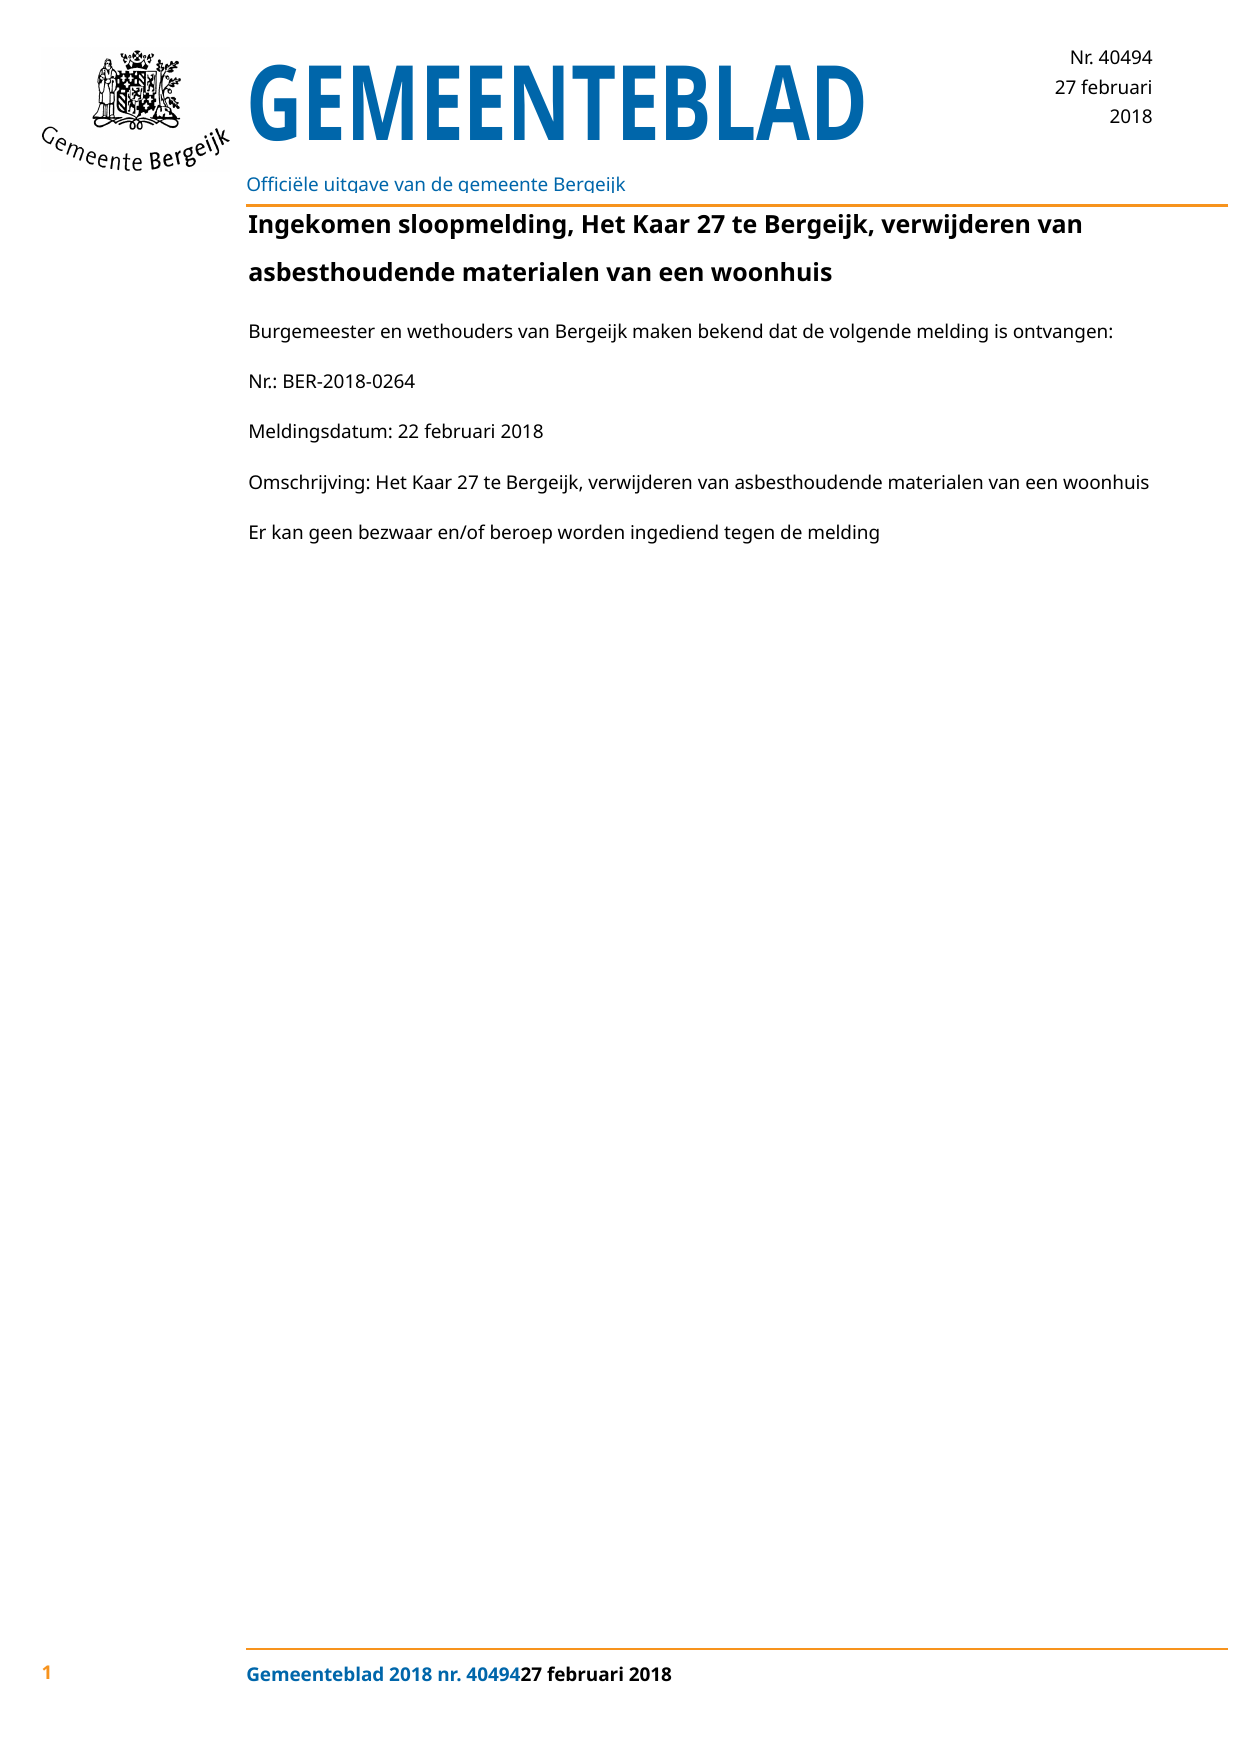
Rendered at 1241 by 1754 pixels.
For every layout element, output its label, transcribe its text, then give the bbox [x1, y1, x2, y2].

text Ingekomen sloopmelding, Het Kaar 27 te Bergeijk, verwijderen van asbesthoudende materialen van een woonhuis [248, 207, 1152, 288]
picture [41, 47, 231, 172]
text Omschrijving: Het Kaar 27 te Bergeijk, verwijderen van asbesthoudende materialen van een woonhuis [248, 469, 1152, 495]
text Meldingsdatum: 22 februari 2018 [248, 419, 1152, 444]
text Burgemeester en wethouders van Bergeijk maken bekend dat de volgende melding is ontvangen: [248, 318, 1152, 344]
text Nr.: BER-2018-0264 [248, 368, 1152, 394]
text Er kan geen bezwaar en/of beroep worden ingediend tegen de melding [248, 519, 1152, 545]
